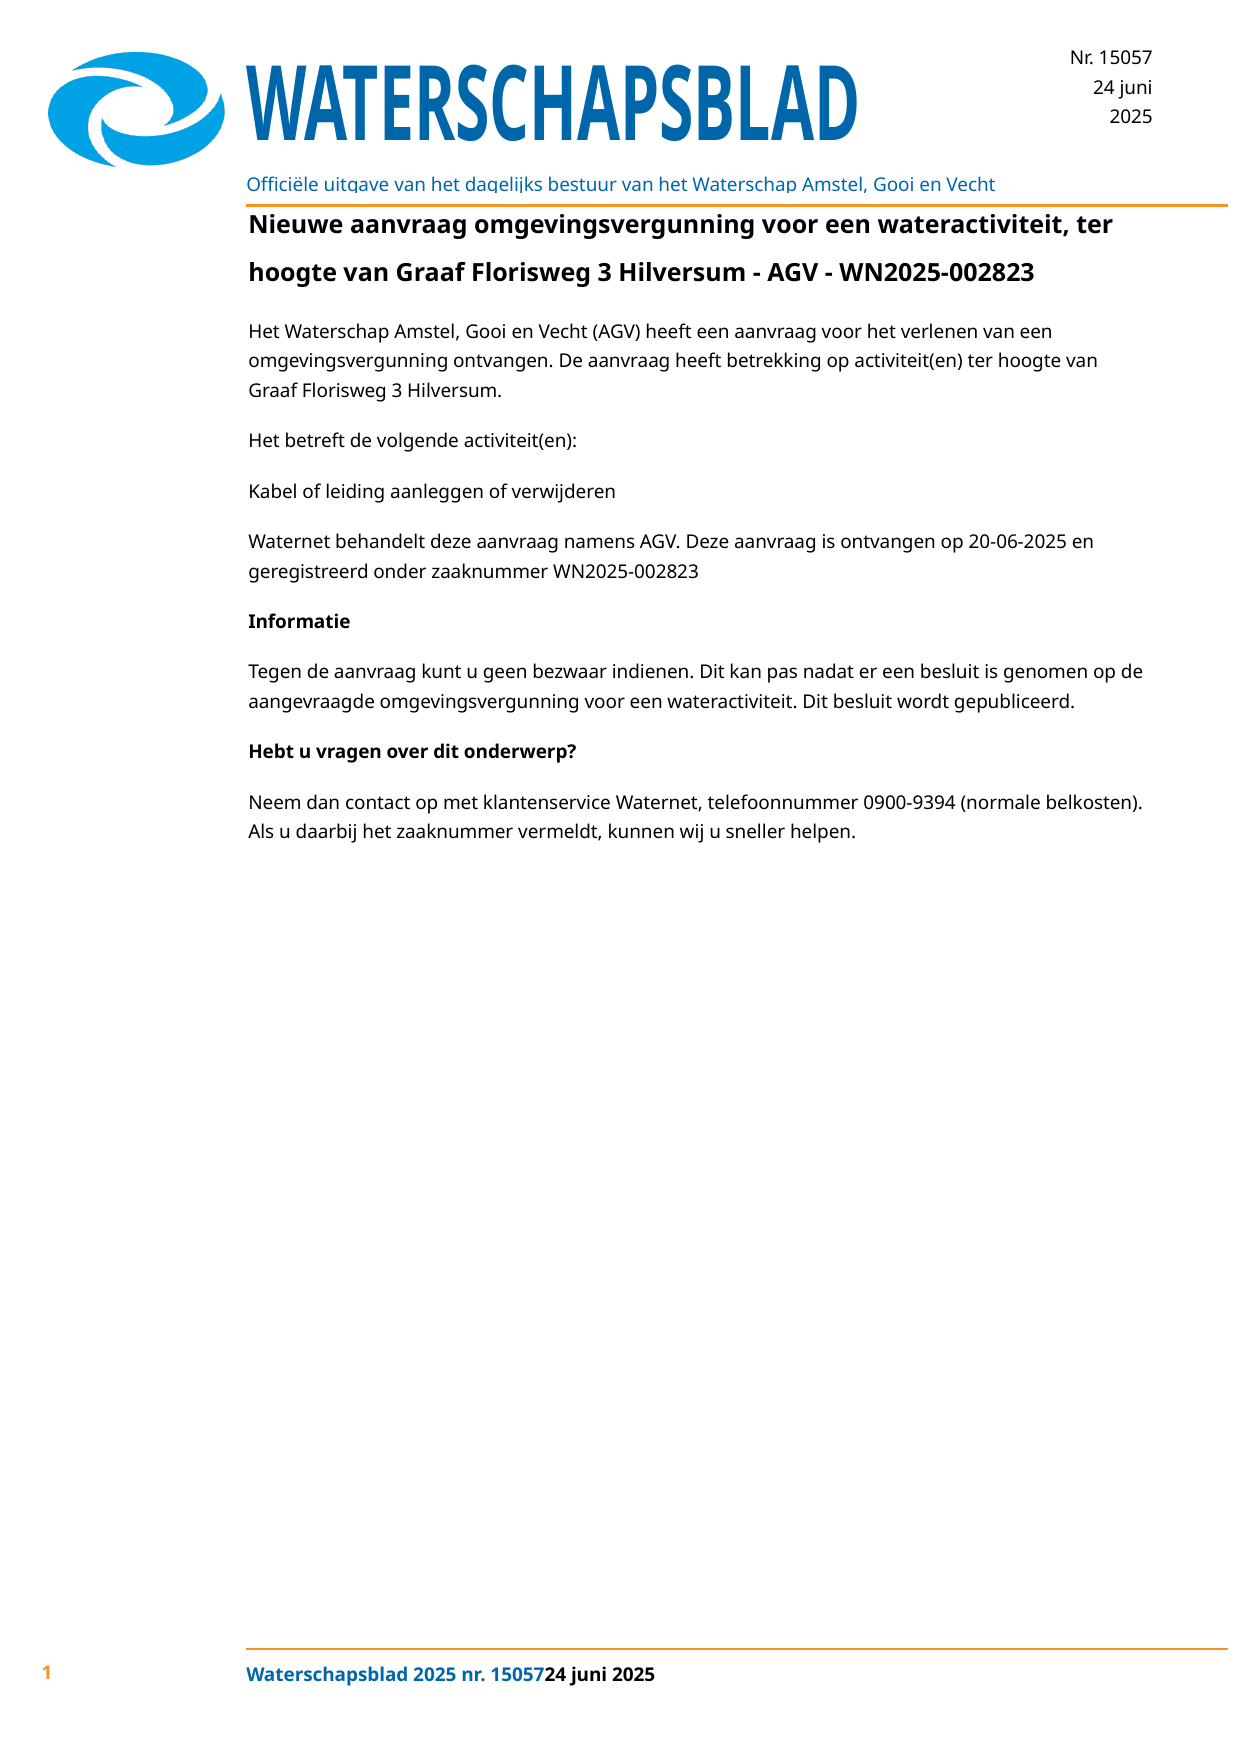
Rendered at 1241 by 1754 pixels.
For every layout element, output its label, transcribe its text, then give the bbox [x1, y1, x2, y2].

text Waternet behandelt deze aanvraag namens AGV. Deze aanvraag is ontvangen op 20-06-2025 en geregistreerd onder zaaknummer WN2025-002823 [248, 528, 1152, 584]
text Kabel of leiding aanleggen of verwijderen [248, 478, 1152, 504]
text Het betreft de volgende activiteit(en): [248, 427, 1152, 453]
text Nieuwe aanvraag omgevingsvergunning voor een wateractiviteit, ter hoogte van Graaf Florisweg 3 Hilversum - AGV - WN2025-002823 [248, 207, 1152, 288]
picture [41, 47, 231, 172]
text Hebt u vragen over dit onderwerp? [248, 739, 1152, 764]
text Tegen de aanvraag kunt u geen bezwaar indienen. Dit kan pas nadat er een besluit is genomen op de aangevraagde omgevingsvergunning voor een wateractiviteit. Dit besluit wordt gepubliceerd. [248, 659, 1152, 714]
text Het Waterschap Amstel, Gooi en Vecht (AGV) heeft een aanvraag voor het verlenen van een omgevingsvergunning ontvangen. De aanvraag heeft betrekking op activiteit(en) ter hoogte van Graaf Florisweg 3 Hilversum. [248, 318, 1152, 403]
text Informatie [248, 608, 1152, 634]
text Neem dan contact op met klantenservice Waternet, telefoonnummer 0900-9394 (normale belkosten). Als u daarbij het zaaknummer vermeldt, kunnen wij u sneller helpen. [248, 789, 1152, 844]
